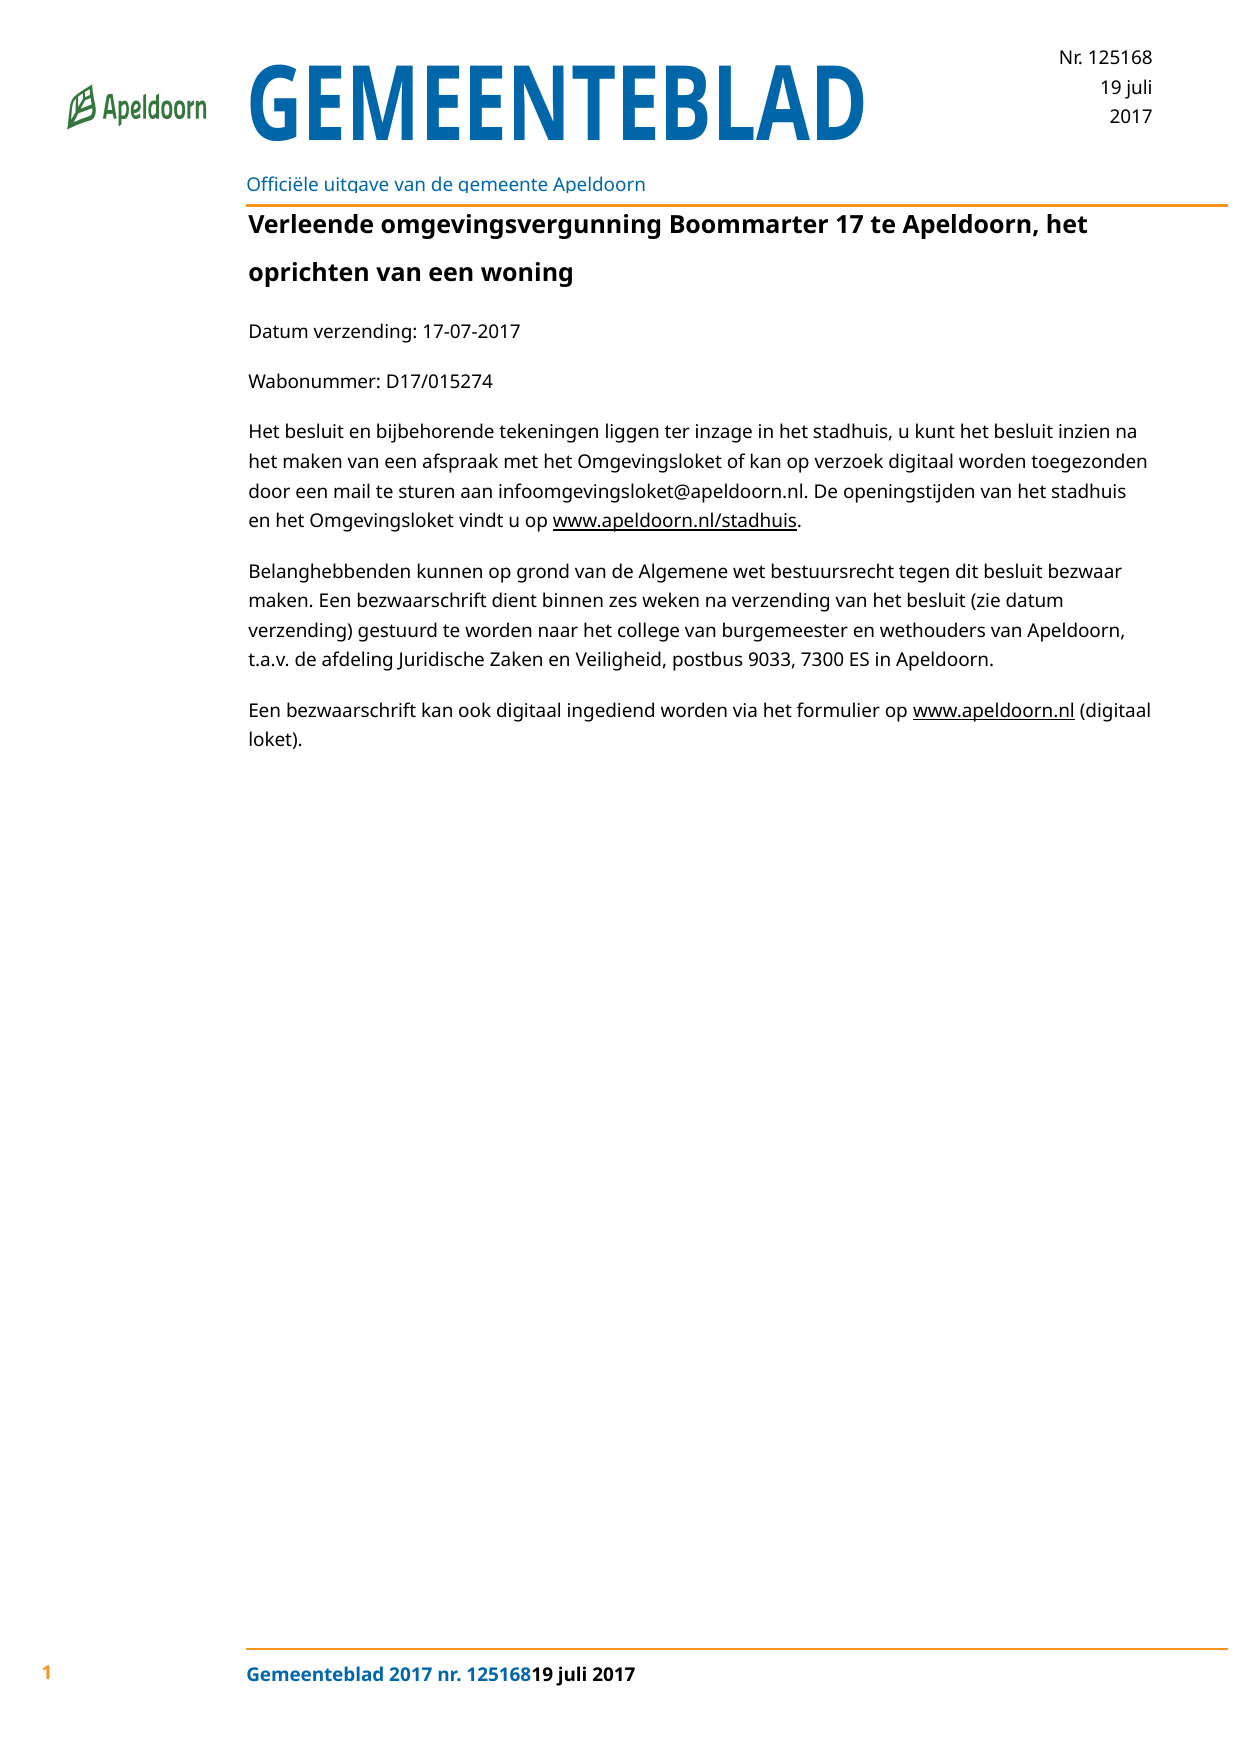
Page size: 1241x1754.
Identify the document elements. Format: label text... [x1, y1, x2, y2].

text Belanghebbenden kunnen op grond van de Algemene wet bestuursrecht tegen dit besluit bezwaar maken. Een bezwaarschrift dient binnen zes weken na verzending van het besluit (zie datum verzending) gestuurd te worden naar het college van burgemeester en wethouders van Apeldoorn, t.a.v. de afdeling Juridische Zaken en Veiligheid, postbus 9033, 7300 ES in Apeldoorn. [248, 558, 1152, 672]
picture [41, 47, 231, 172]
text Datum verzending: 17-07-2017 [248, 318, 1152, 344]
text Het besluit en bijbehorende tekeningen liggen ter inzage in het stadhuis, u kunt het besluit inzien na het maken van een afspraak met het Omgevingsloket of kan op verzoek digitaal worden toegezonden door een mail te sturen aan infoomgevingsloket@apeldoorn.nl. De openingstijden van het stadhuis en het Omgevingsloket vindt u op www.apeldoorn.nl/stadhuis. [248, 419, 1152, 533]
text Verleende omgevingsvergunning Boommarter 17 te Apeldoorn, het oprichten van een woning [248, 207, 1152, 288]
text Wabonummer: D17/015274 [248, 368, 1152, 394]
text Een bezwaarschrift kan ook digitaal ingediend worden via het formulier op www.apeldoorn.nl (digitaal loket). [248, 697, 1152, 752]
